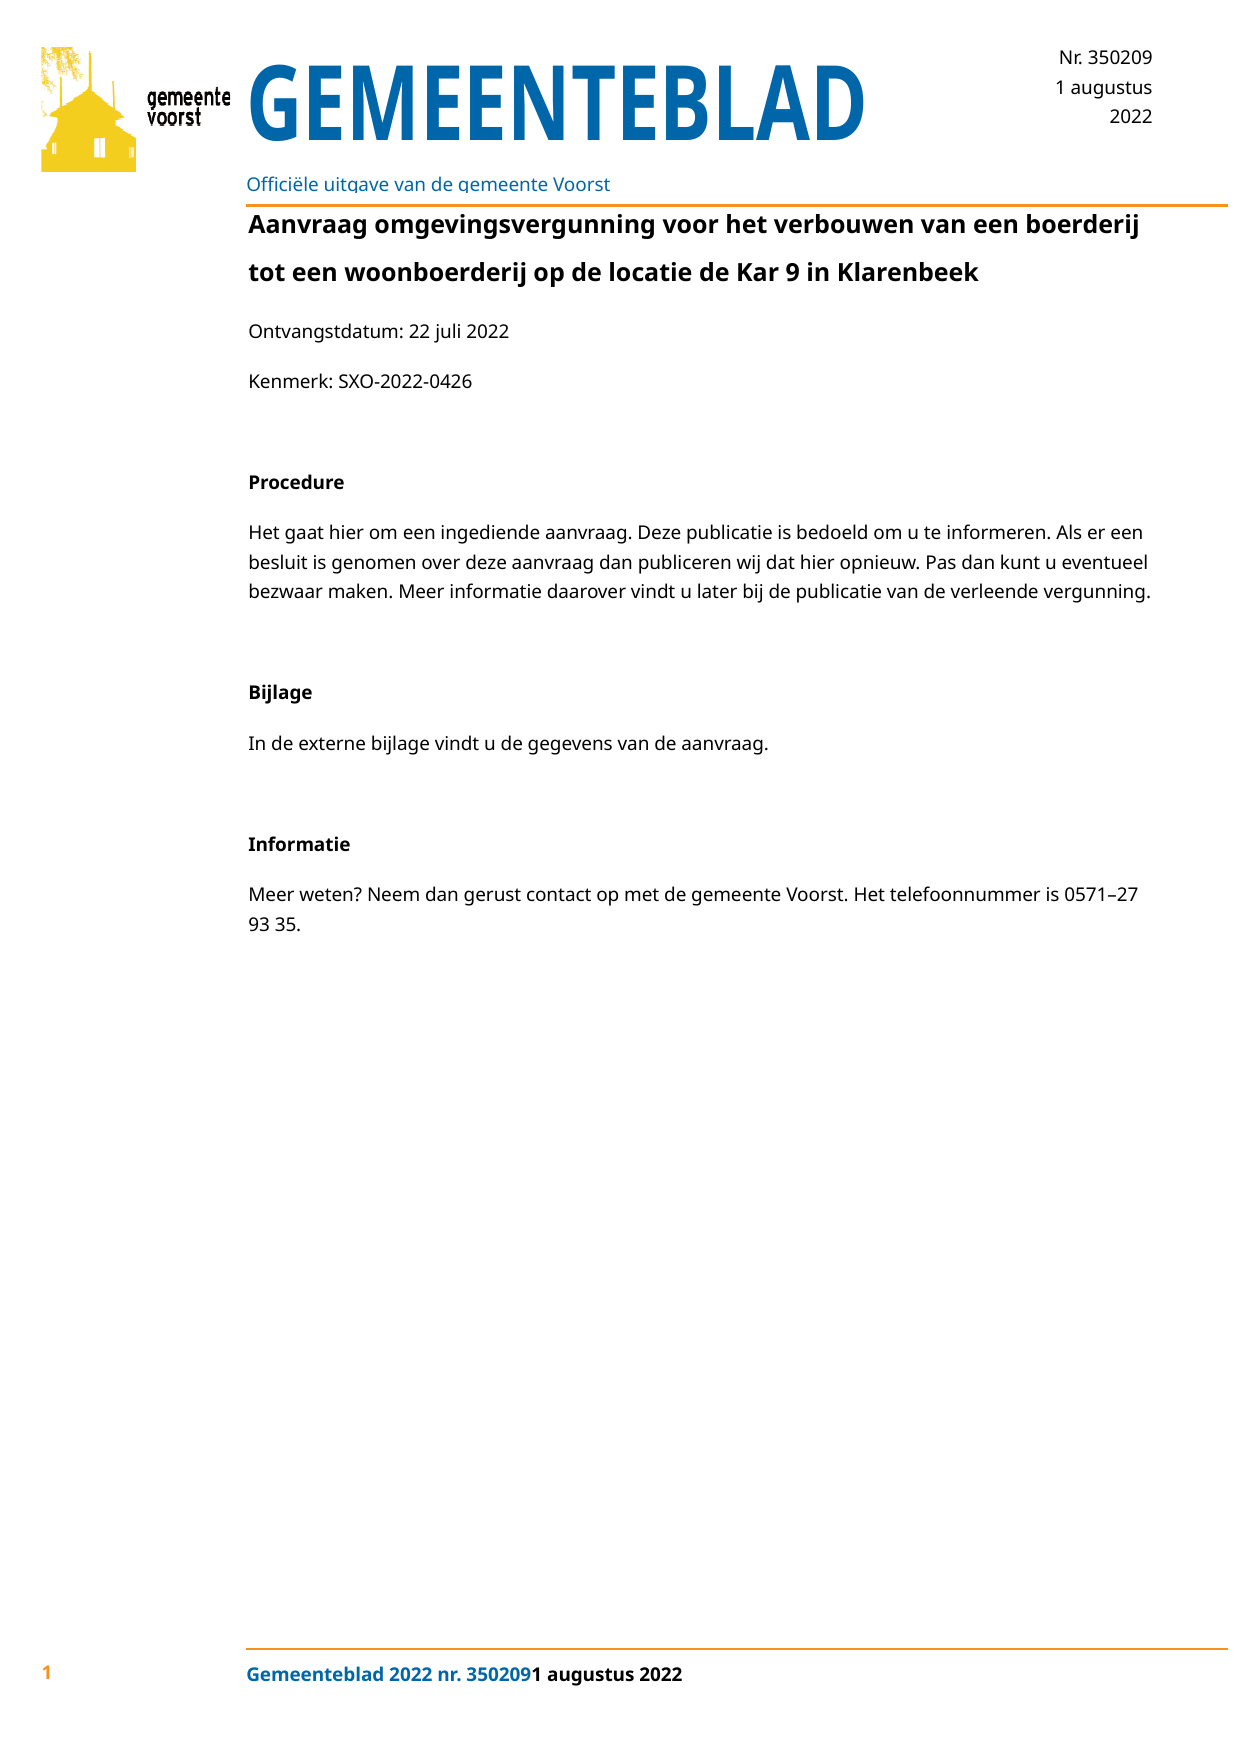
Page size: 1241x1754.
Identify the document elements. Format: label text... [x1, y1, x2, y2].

picture [41, 47, 231, 172]
text Procedure [248, 469, 1152, 495]
text Het gaat hier om een ingediende aanvraag. Deze publicatie is bedoeld om u te informeren. Als er een besluit is genomen over deze aanvraag dan publiceren wij dat hier opnieuw. Pas dan kunt u eventueel bezwaar maken. Meer informatie daarover vindt u later bij de publicatie van de verleende vergunning. [248, 519, 1152, 604]
text Meer weten? Neem dan gerust contact op met de gemeente Voorst. Het telefoonnummer is 0571–27 93 35. [248, 881, 1152, 937]
text Informatie [248, 831, 1152, 857]
text Kenmerk: SXO-2022-0426 [248, 368, 1152, 394]
text Aanvraag omgevingsvergunning voor het verbouwen van een boerderij tot een woonboerderij op de locatie de Kar 9 in Klarenbeek [248, 207, 1152, 288]
text In de externe bijlage vindt u de gegevens van de aanvraag. [248, 730, 1152, 756]
text Bijlage [248, 679, 1152, 705]
text Ontvangstdatum: 22 juli 2022 [248, 318, 1152, 344]
